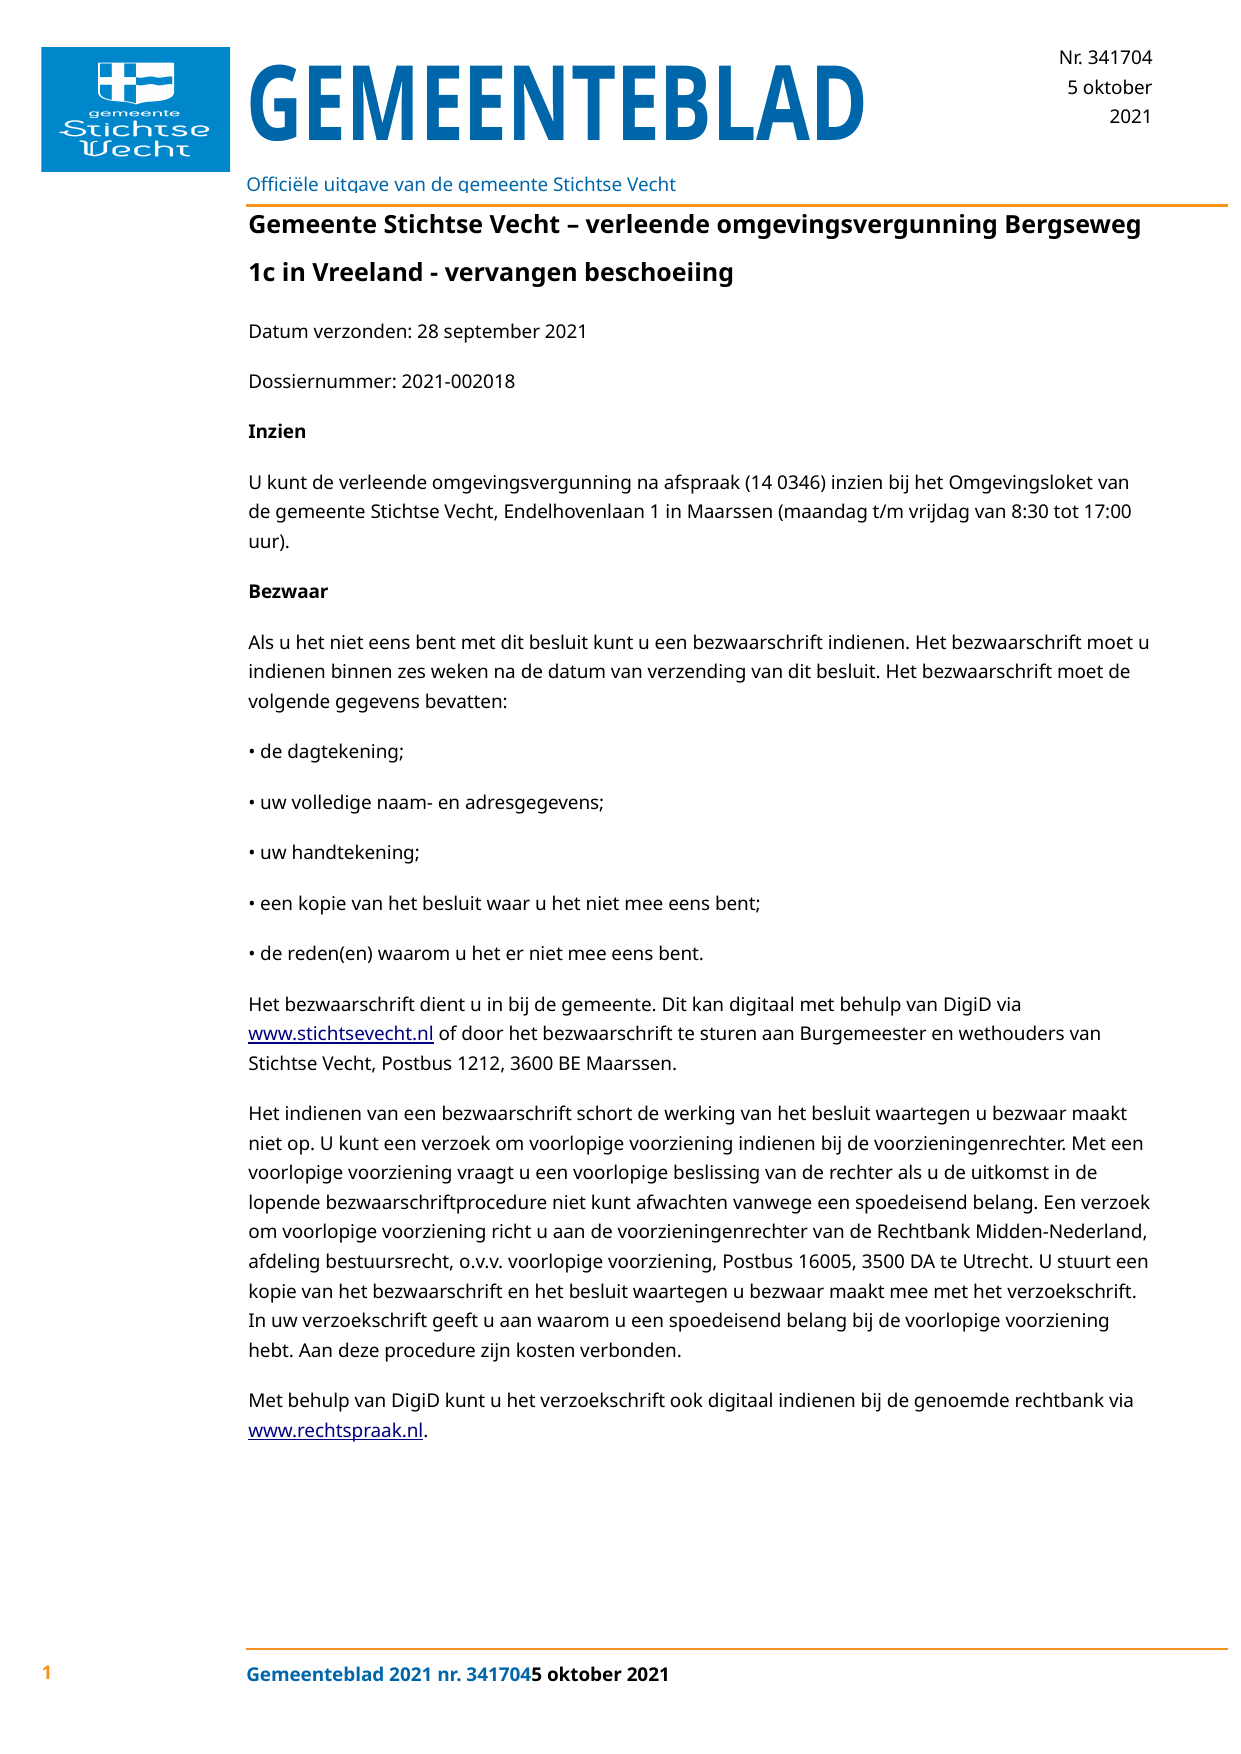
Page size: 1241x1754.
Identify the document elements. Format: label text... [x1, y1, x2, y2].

text Inzien [248, 419, 1152, 444]
picture [137, 63, 174, 103]
text Het bezwaarschrift dient u in bij de gemeente. Dit kan digitaal met behulp van DigiD via www.stichtsevecht.nl of door het bezwaarschrift te sturen aan Burgemeester en wethouders van Stichtse Vecht, Postbus 1212, 3600 BE Maarssen. [248, 991, 1152, 1076]
text U kunt de verleende omgevingsvergunning na afspraak (14 0346) inzien bij het Omgevingsloket van de gemeente Stichtse Vecht, Endelhovenlaan 1 in Maarssen (maandag t/m vrijdag van 8:30 tot 17:00 uur). [248, 469, 1152, 554]
text Bezwaar [248, 579, 1152, 604]
text Gemeente Stichtse Vecht – verleende omgevingsvergunning Bergseweg 1c in Vreeland - vervangen beschoeiing [248, 207, 1152, 288]
text • de dagtekening; [248, 739, 1152, 764]
text • uw volledige naam- en adresgegevens; [248, 789, 1152, 815]
text Het indienen van een bezwaarschrift schort de werking van het besluit waartegen u bezwaar maakt niet op. U kunt een verzoek om voorlopige voorziening indienen bij de voorzieningenrechter. Met een voorlopige voorziening vraagt u een voorlopige beslissing van de rechter als u de uitkomst in de lopende bezwaarschriftprocedure niet kunt afwachten vanwege een spoedeisend belang. Een verzoek om voorlopige voorziening richt u aan de voorzieningenrechter van de Rechtbank Midden-Nederland, afdeling bestuursrecht, o.v.v. voorlopige voorziening, Postbus 16005, 3500 DA te Utrecht. U stuurt een kopie van het bezwaarschrift en het besluit waartegen u bezwaar maakt mee met het verzoekschrift. In uw verzoekschrift geeft u aan waarom u een spoedeisend belang bij de voorlopige voorziening hebt. Aan deze procedure zijn kosten verbonden. [248, 1100, 1152, 1363]
text • uw handtekening; [248, 839, 1152, 865]
text Met behulp van DigiD kunt u het verzoekschrift ook digitaal indienen bij de genoemde rechtbank via www.rechtspraak.nl. [248, 1387, 1152, 1443]
text • de reden(en) waarom u het er niet mee eens bent. [248, 940, 1152, 966]
text Datum verzonden: 28 september 2021 [248, 318, 1152, 344]
text Als u het niet eens bent met dit besluit kunt u een bezwaarschrift indienen. Het bezwaarschrift moet u indienen binnen zes weken na de datum van verzending van dit besluit. Het bezwaarschrift moet de volgende gegevens bevatten: [248, 629, 1152, 714]
text • een kopie van het besluit waar u het niet mee eens bent; [248, 890, 1152, 916]
text Dossiernummer: 2021-002018 [248, 368, 1152, 394]
picture [99, 63, 135, 101]
